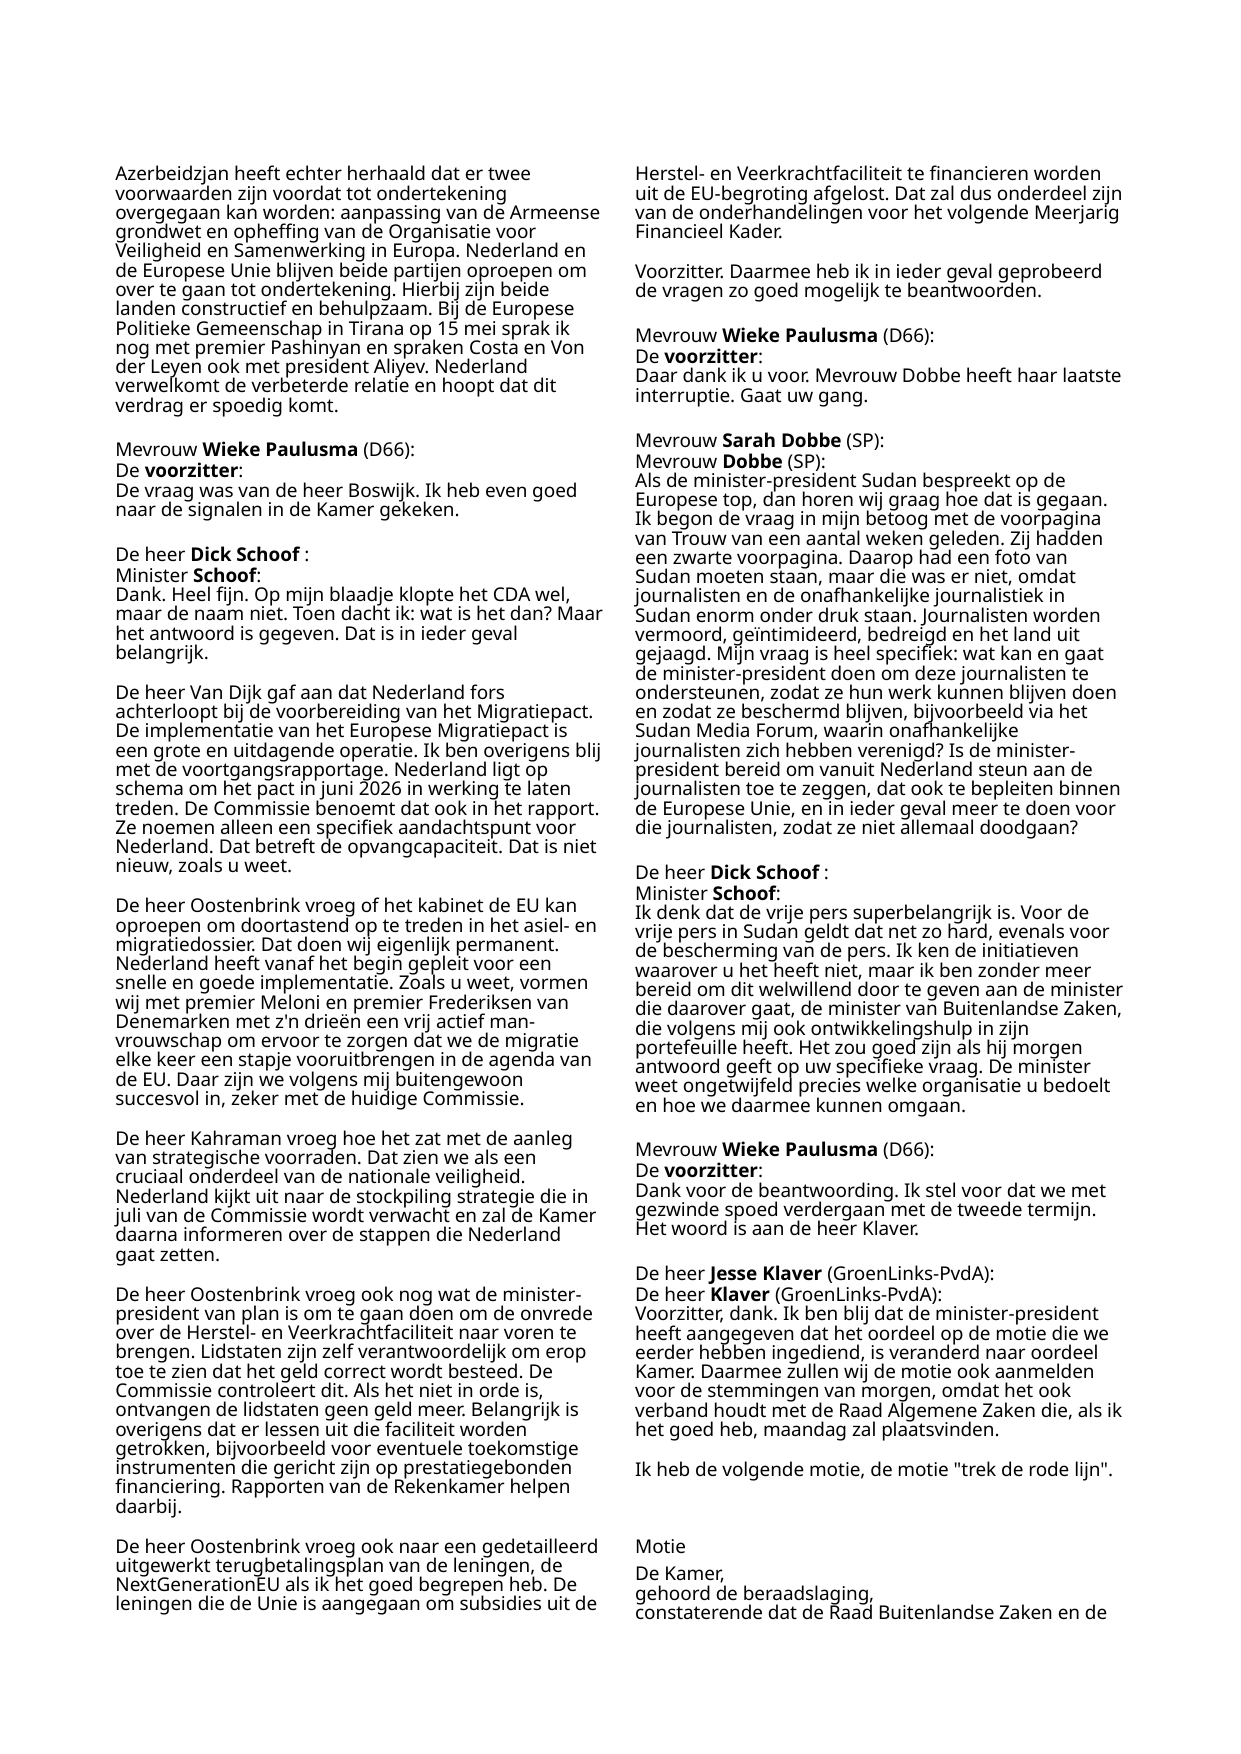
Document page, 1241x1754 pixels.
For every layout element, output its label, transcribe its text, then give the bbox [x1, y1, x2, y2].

text Azerbeidzjan heeft echter herhaald dat er twee voorwaarden zijn voordat tot ondertekening overgegaan kan worden: aanpassing van de Armeense grondwet en opheffing van de Organisatie voor Veiligheid en Samenwerking in Europa. Nederland en de Europese Unie blijven beide partijen oproepen om over te gaan tot ondertekening. Hierbij zijn beide landen constructief en behulpzaam. Bij de Europese Politieke Gemeenschap in Tirana op 15 mei sprak ik nog met premier Pashinyan en spraken Costa en Von der Leyen ook met president Aliyev. Nederland verwelkomt de verbeterde relatie en hoopt dat dit verdrag er spoedig komt. [115, 165, 605, 416]
text Motie [635, 1534, 1125, 1559]
text Als de minister-president Sudan bespreekt op de Europese top, dan horen wij graag hoe dat is gegaan. Ik begon de vraag in mijn betoog met de voorpagina van Trouw van een aantal weken geleden. Zij hadden een zwarte voorpagina. Daarop had een foto van Sudan moeten staan, maar die was er niet, omdat journalisten en de onafhankelijke journalistiek in Sudan enorm onder druk staan. Journalisten worden vermoord, geïntimideerd, bedreigd en het land uit gejaagd. Mijn vraag is heel specifiek: wat kan en gaat de minister-president doen om deze journalisten te ondersteunen, zodat ze hun werk kunnen blijven doen en zodat ze beschermd blijven, bijvoorbeeld via het Sudan Media Forum, waarin onafhankelijke journalisten zich hebben verenigd? Is de minister-president bereid om vanuit Nederland steun aan de journalisten toe te zeggen, dat ook te bepleiten binnen de Europese Unie, en in ieder geval meer te doen voor die journalisten, zodat ze niet allemaal doodgaan? [635, 472, 1125, 838]
text De voorzitter: [635, 348, 1125, 367]
text Voorzitter. Daarmee heb ik in ieder geval geprobeerd de vragen zo goed mogelijk te beantwoorden. [635, 263, 1125, 302]
text De voorzitter: [635, 1162, 1125, 1182]
text De heer Dick Schoof : [115, 541, 605, 567]
text De heer Oostenbrink vroeg ook naar een gedetailleerd uitgewerkt terugbetalingsplan van de leningen, de NextGenerationEU als ik het goed begrepen heb. De leningen die de Unie is aangegaan om subsidies uit de [115, 1538, 605, 1615]
text De voorzitter: [115, 462, 605, 482]
text constaterende dat de Raad Buitenlandse Zaken en de [635, 1604, 1125, 1623]
text Mevrouw Wieke Paulusma (D66): [115, 437, 605, 462]
text Mevrouw Wieke Paulusma (D66): [635, 1137, 1125, 1162]
text De heer Klaver (GroenLinks-PvdA): [635, 1286, 1125, 1305]
text Mevrouw Dobbe (SP): [635, 453, 1125, 472]
text Voorzitter, dank. Ik ben blij dat de minister-president heeft aangegeven dat het oordeel op de motie die we eerder hebben ingediend, is veranderd naar oordeel Kamer. Daarmee zullen wij de motie ook aanmelden voor de stemmingen van morgen, omdat het ook verband houdt met de Raad Algemene Zaken die, als ik het goed heb, maandag zal plaatsvinden. [635, 1305, 1125, 1440]
text Dank. Heel fijn. Op mijn blaadje klopte het CDA wel, maar de naam niet. Toen dacht ik: wat is het dan? Maar het antwoord is gegeven. Dat is in ieder geval belangrijk. [115, 586, 605, 663]
text Ik denk dat de vrije pers superbelangrijk is. Voor de vrije pers in Sudan geldt dat net zo hard, evenals voor de bescherming van de pers. Ik ken de initiatieven waarover u het heeft niet, maar ik ben zonder meer bereid om dit welwillend door te geven aan de minister die daarover gaat, de minister van Buitenlandse Zaken, die volgens mij ook ontwikkelingshulp in zijn portefeuille heeft. Het zou goed zijn als hij morgen antwoord geeft op uw specifieke vraag. De minister weet ongetwijfeld precies welke organisatie u bedoelt en hoe we daarmee kunnen omgaan. [635, 904, 1125, 1116]
text De vraag was van de heer Boswijk. Ik heb even goed naar de signalen in de Kamer gekeken. [115, 482, 605, 520]
text gehoord de beraadslaging, [635, 1584, 1125, 1604]
text Daar dank ik u voor. Mevrouw Dobbe heeft haar laatste interruptie. Gaat uw gang. [635, 367, 1125, 406]
text Dank voor de beantwoording. Ik stel voor dat we met gezwinde spoed verdergaan met de tweede termijn. Het woord is aan de heer Klaver. [635, 1182, 1125, 1239]
text Herstel- en Veerkrachtfaciliteit te financieren worden uit de EU-begroting afgelost. Dat zal dus onderdeel zijn van de onderhandelingen voor het volgende Meerjarig Financieel Kader. [635, 165, 1125, 242]
text Minister Schoof: [635, 884, 1125, 904]
text De heer Dick Schoof : [635, 859, 1125, 884]
text De heer Van Dijk gaf aan dat Nederland fors achterloopt bij de voorbereiding van het Migratiepact. De implementatie van het Europese Migratiepact is een grote en uitdagende operatie. Ik ben overigens blij met de voortgangsrapportage. Nederland ligt op schema om het pact in juni 2026 in werking te laten treden. De Commissie benoemt dat ook in het rapport. Ze noemen alleen een specifiek aandachtspunt voor Nederland. Dat betreft de opvangcapaciteit. Dat is niet nieuw, zoals u weet. [115, 684, 605, 877]
text Mevrouw Sarah Dobbe (SP): [635, 427, 1125, 453]
text De Kamer, [635, 1565, 1125, 1584]
text De heer Oostenbrink vroeg of het kabinet de EU kan oproepen om doortastend op te treden in het asiel- en migratiedossier. Dat doen wij eigenlijk permanent. Nederland heeft vanaf het begin gepleit voor een snelle en goede implementatie. Zoals u weet, vormen wij met premier Meloni en premier Frederiksen van Denemarken met z'n drieën een vrij actief man-vrouwschap om ervoor te zorgen dat we de migratie elke keer een stapje vooruitbrengen in de agenda van de EU. Daar zijn we volgens mij buitengewoon succesvol in, zeker met de huidige Commissie. [115, 897, 605, 1109]
text De heer Jesse Klaver (GroenLinks-PvdA): [635, 1260, 1125, 1286]
text Minister Schoof: [115, 567, 605, 586]
text De heer Oostenbrink vroeg ook nog wat de minister-president van plan is om te gaan doen om de onvrede over de Herstel- en Veerkrachtfaciliteit naar voren te brengen. Lidstaten zijn zelf verantwoordelijk om erop toe te zien dat het geld correct wordt besteed. De Commissie controleert dit. Als het niet in orde is, ontvangen de lidstaten geen geld meer. Belangrijk is overigens dat er lessen uit die faciliteit worden getrokken, bijvoorbeeld voor eventuele toekomstige instrumenten die gericht zijn op prestatiegebonden financiering. Rapporten van de Rekenkamer helpen daarbij. [115, 1286, 605, 1517]
text Mevrouw Wieke Paulusma (D66): [635, 322, 1125, 348]
text Ik heb de volgende motie, de motie "trek de rode lijn". [635, 1461, 1125, 1480]
text De heer Kahraman vroeg hoe het zat met de aanleg van strategische voorraden. Dat zien we als een cruciaal onderdeel van de nationale veiligheid. Nederland kijkt uit naar de stockpiling strategie die in juli van de Commissie wordt verwacht en zal de Kamer daarna informeren over de stappen die Nederland gaat zetten. [115, 1130, 605, 1265]
